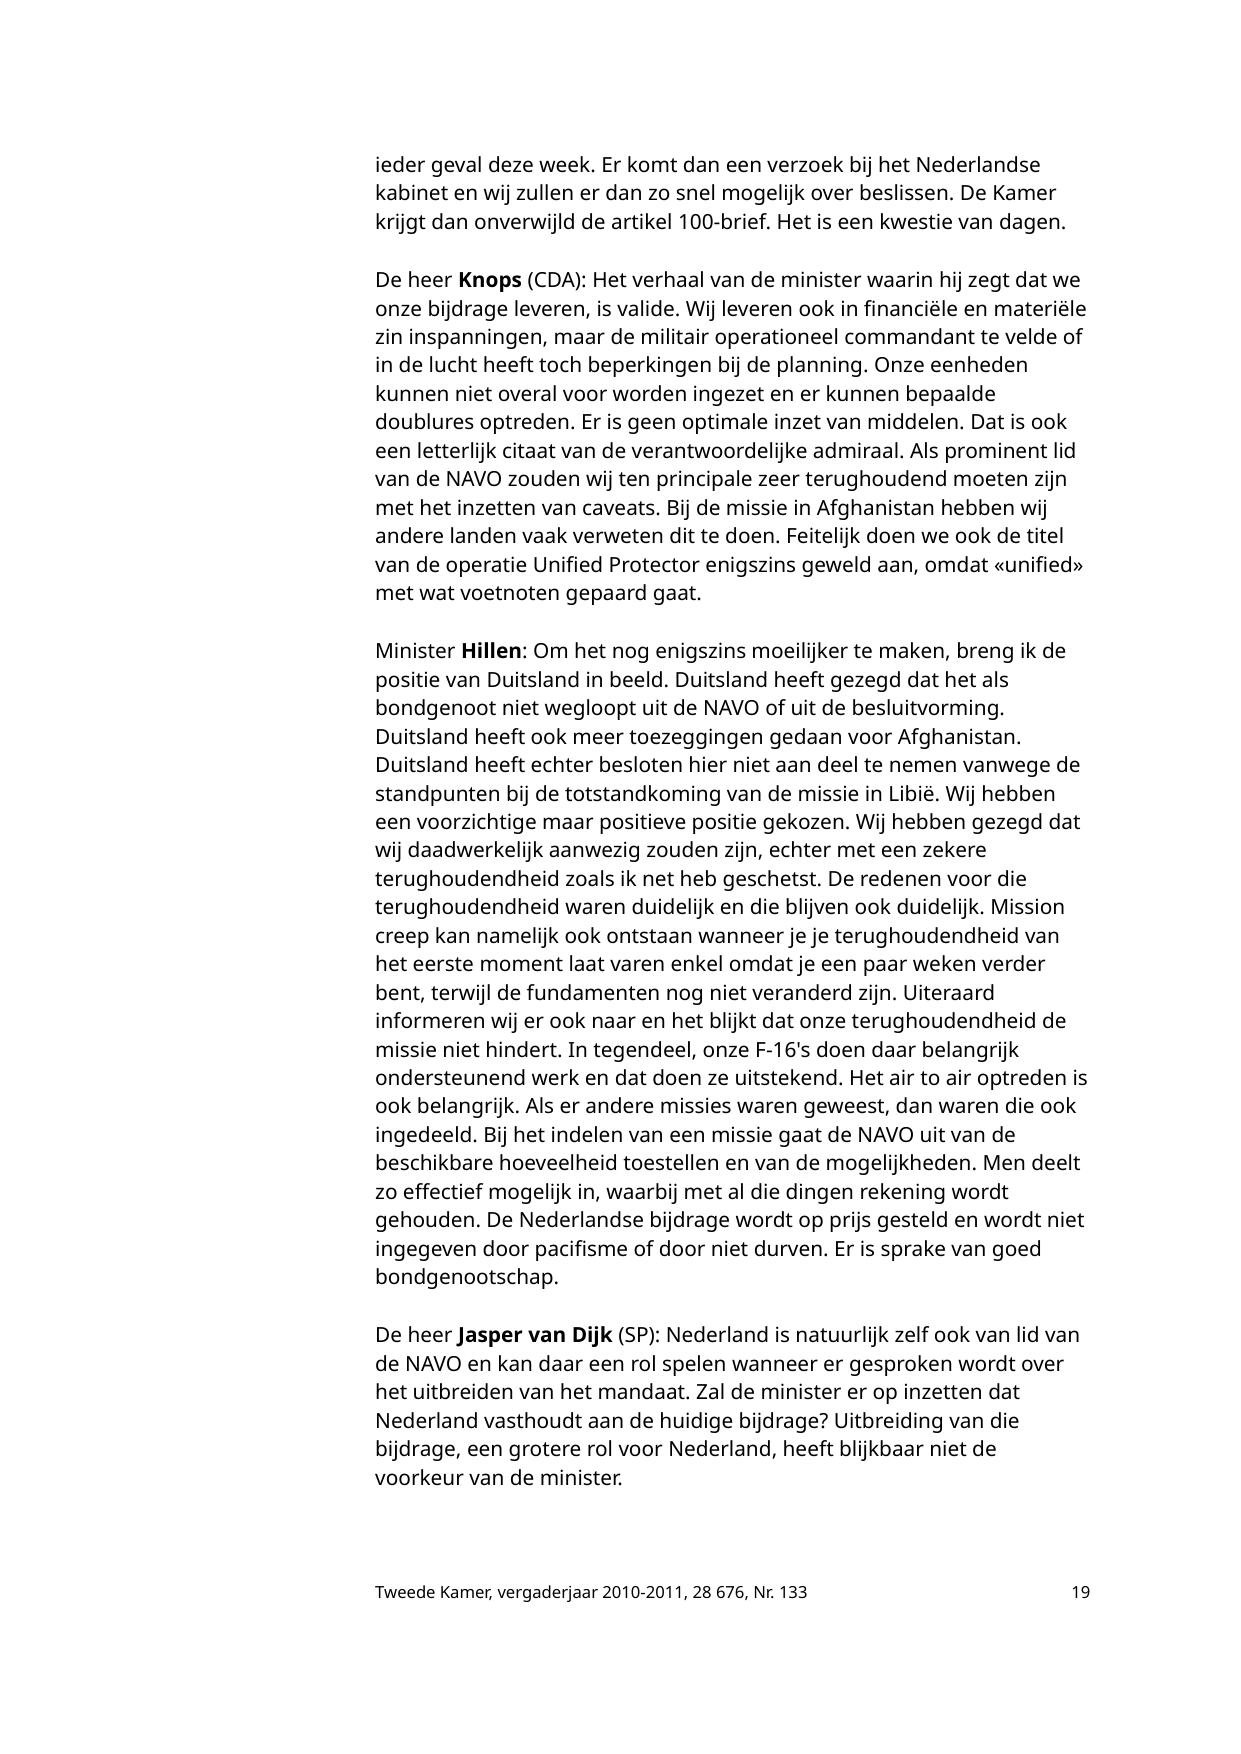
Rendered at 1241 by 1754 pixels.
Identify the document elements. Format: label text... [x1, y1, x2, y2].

text Minister Hillen: Om het nog enigszins moeilijker te maken, breng ik de positie van Duitsland in beeld. Duitsland heeft gezegd dat het als bondgenoot niet wegloopt uit de NAVO of uit de besluitvorming. Duitsland heeft ook meer toezeggingen gedaan voor Afghanistan. Duitsland heeft echter besloten hier niet aan deel te nemen vanwege de standpunten bij de totstandkoming van de missie in Libië. Wij hebben een voorzichtige maar positieve positie gekozen. Wij hebben gezegd dat wij daadwerkelijk aanwezig zouden zijn, echter met een zekere terughoudendheid zoals ik net heb geschetst. De redenen voor die terughoudendheid waren duidelijk en die blijven ook duidelijk. Mission creep kan namelijk ook ontstaan wanneer je je terughoudendheid van het eerste moment laat varen enkel omdat je een paar weken verder bent, terwijl de fundamenten nog niet veranderd zijn. Uiteraard informeren wij er ook naar en het blijkt dat onze terughoudendheid de missie niet hindert. In tegendeel, onze F-16's doen daar belangrijk ondersteunend werk en dat doen ze uitstekend. Het air to air optreden is ook belangrijk. Als er andere missies waren geweest, dan waren die ook ingedeeld. Bij het indelen van een missie gaat de NAVO uit van de beschikbare hoeveelheid toestellen en van de mogelijkheden. Men deelt zo effectief mogelijk in, waarbij met al die dingen rekening wordt gehouden. De Nederlandse bijdrage wordt op prijs gesteld en wordt niet ingegeven door pacifisme of door niet durven. Er is sprake van goed bondgenootschap. [375, 637, 1090, 1291]
text De heer Knops (CDA): Het verhaal van de minister waarin hij zegt dat we onze bijdrage leveren, is valide. Wij leveren ook in financiële en materiële zin inspanningen, maar de militair operationeel commandant te velde of in de lucht heeft toch beperkingen bij de planning. Onze eenheden kunnen niet overal voor worden ingezet en er kunnen bepaalde doublures optreden. Er is geen optimale inzet van middelen. Dat is ook een letterlijk citaat van de verantwoordelijke admiraal. Als prominent lid van de NAVO zouden wij ten principale zeer terughoudend moeten zijn met het inzetten van caveats. Bij de missie in Afghanistan hebben wij andere landen vaak verweten dit te doen. Feitelijk doen we ook de titel van de operatie Unified Protector enigszins geweld aan, omdat «unified» met wat voetnoten gepaard gaat. [375, 265, 1090, 607]
text De heer Jasper van Dijk (SP): Nederland is natuurlijk zelf ook van lid van de NAVO en kan daar een rol spelen wanneer er gesproken wordt over het uitbreiden van het mandaat. Zal de minister er op inzetten dat Nederland vasthoudt aan de huidige bijdrage? Uitbreiding van die bijdrage, een grotere rol voor Nederland, heeft blijkbaar niet de voorkeur van de minister. [375, 1321, 1090, 1491]
text ieder geval deze week. Er komt dan een verzoek bij het Nederlandse kabinet en wij zullen er dan zo snel mogelijk over beslissen. De Kamer krijgt dan onverwijld de artikel 100-brief. Het is een kwestie van dagen. [375, 150, 1090, 235]
